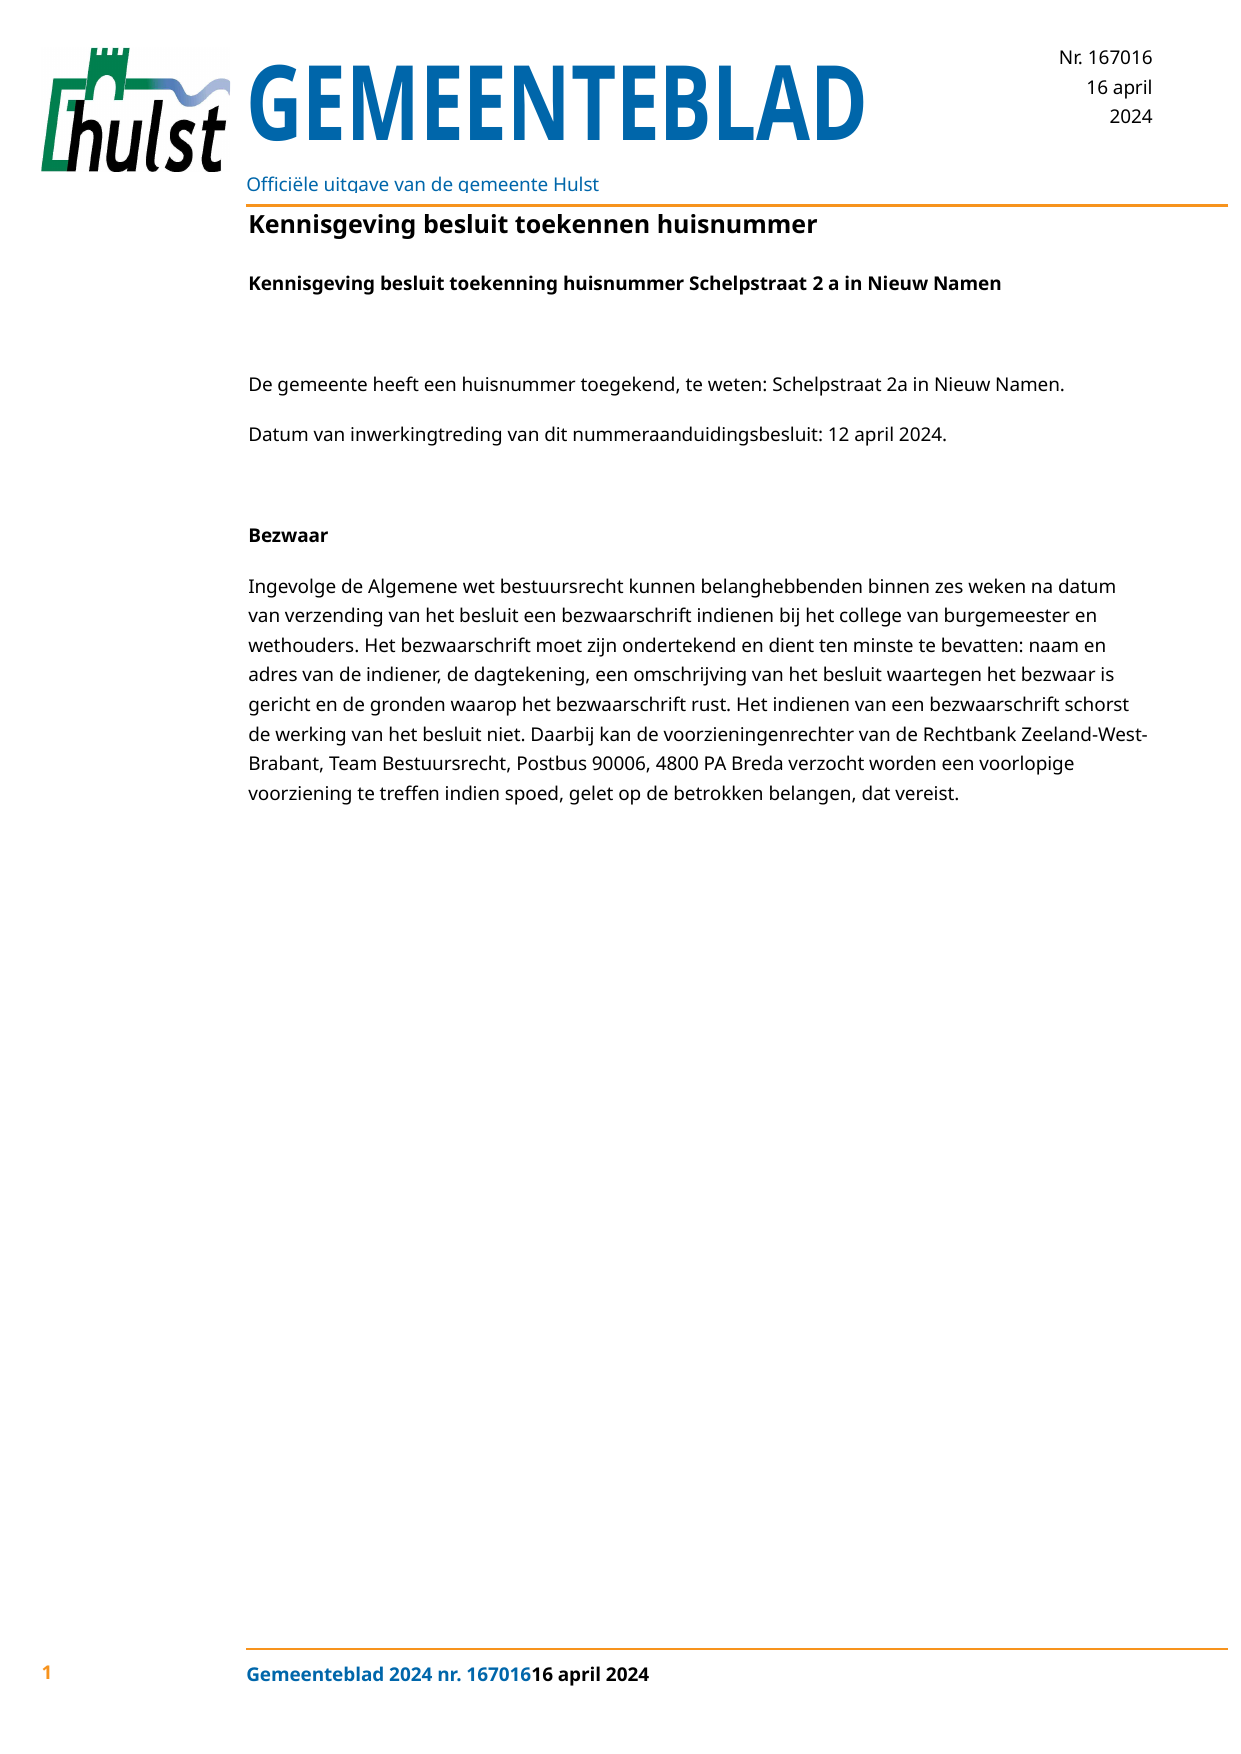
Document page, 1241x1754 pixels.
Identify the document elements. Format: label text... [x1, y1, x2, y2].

text Kennisgeving besluit toekenning huisnummer Schelpstraat 2 a in Nieuw Namen [248, 270, 1152, 296]
text Ingevolge de Algemene wet bestuursrecht kunnen belanghebbenden binnen zes weken na datum van verzending van het besluit een bezwaarschrift indienen bij het college van burgemeester en wethouders. Het bezwaarschrift moet zijn ondertekend en dient ten minste te bevatten: naam en adres van de indiener, de dagtekening, een omschrijving van het besluit waartegen het bezwaar is gericht en de gronden waarop het bezwaarschrift rust. Het indienen van een bezwaarschrift schorst de werking van het besluit niet. Daarbij kan de voorzieningenrechter van de Rechtbank Zeeland-West-Brabant, Team Bestuursrecht, Postbus 90006, 4800 PA Breda verzocht worden een voorlopige voorziening te treffen indien spoed, gelet op de betrokken belangen, dat vereist. [248, 573, 1152, 806]
picture [41, 47, 231, 172]
text Datum van inwerkingtreding van dit nummeraanduidingsbesluit: 12 april 2024. [248, 422, 1152, 447]
text Kennisgeving besluit toekennen huisnummer [248, 207, 1152, 241]
text Bezwaar [248, 522, 1152, 548]
text De gemeente heeft een huisnummer toegekend, te weten: Schelpstraat 2a in Nieuw Namen. [248, 371, 1152, 397]
